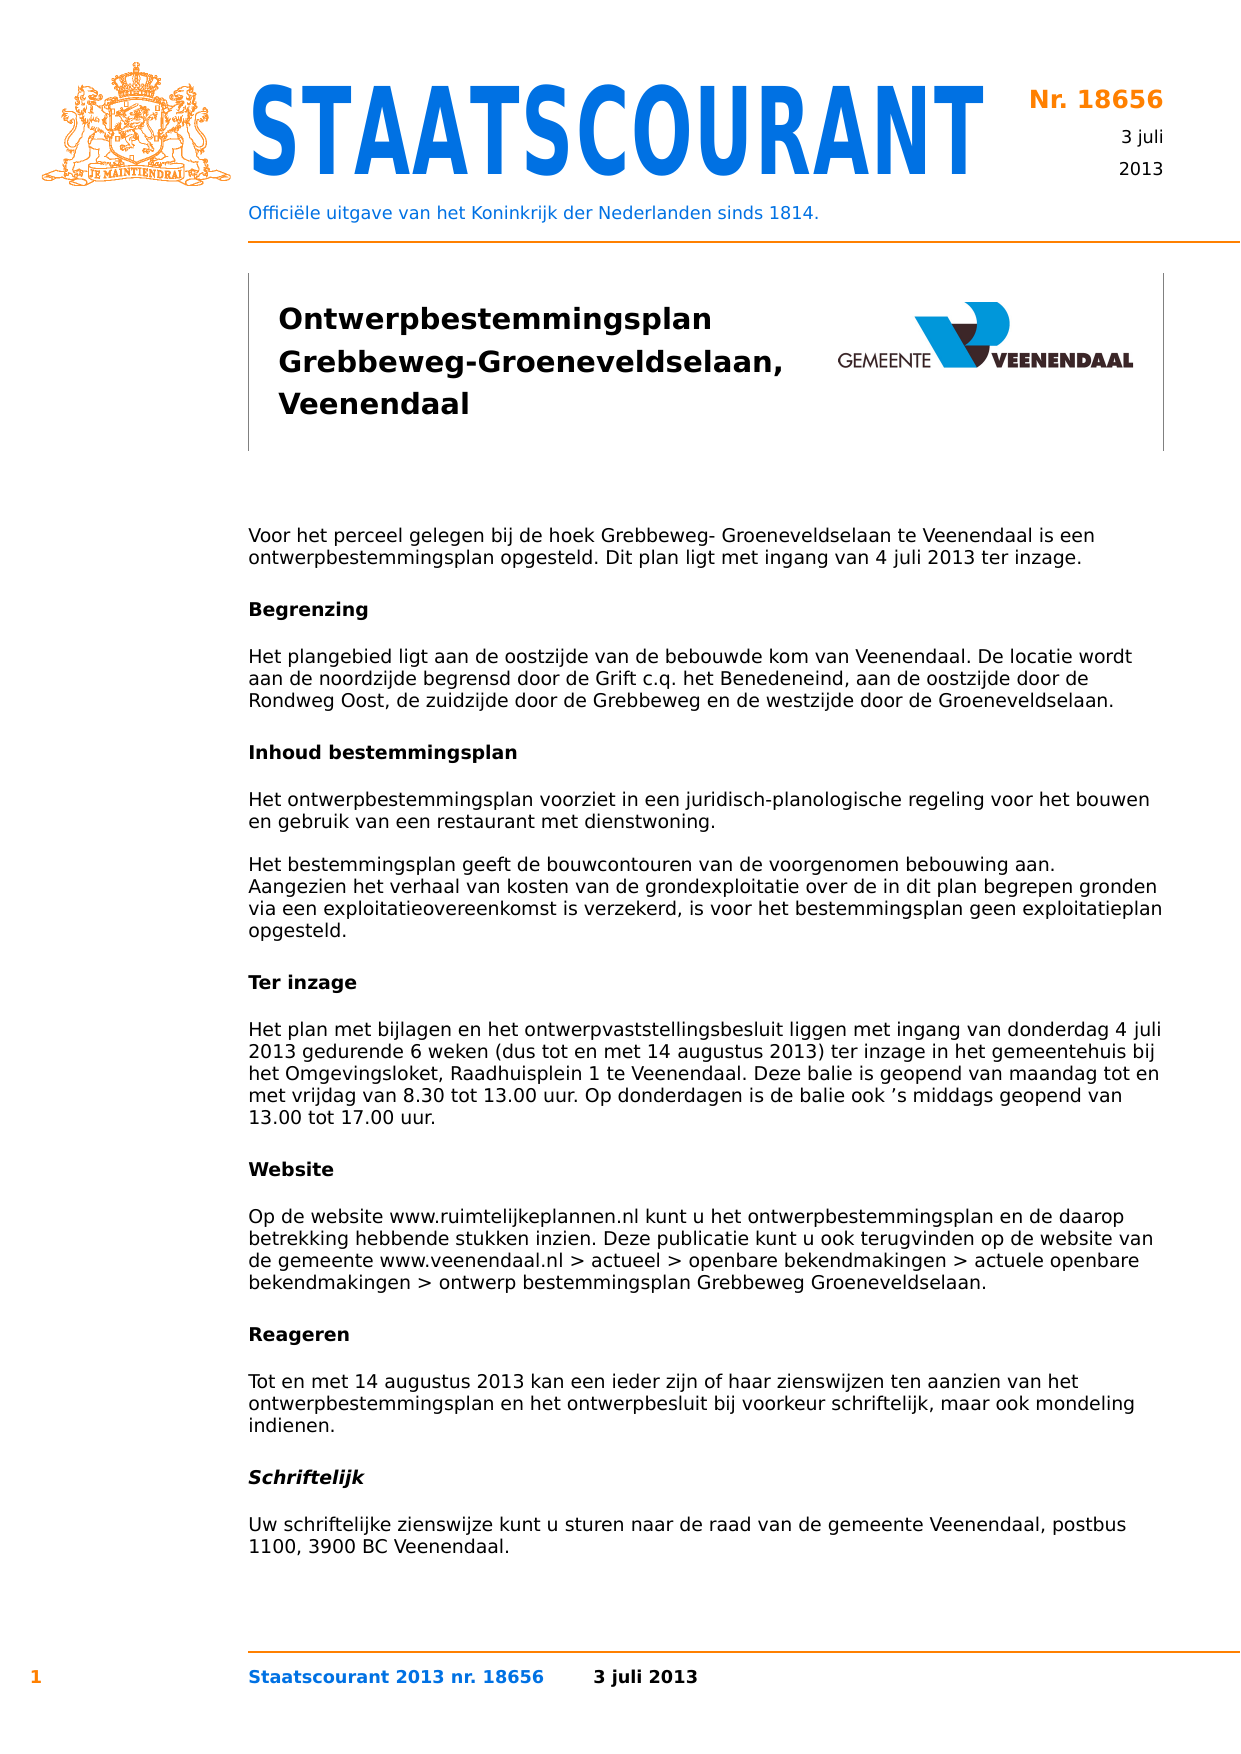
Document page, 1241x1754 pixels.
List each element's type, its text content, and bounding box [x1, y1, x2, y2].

text Het bestemmingsplan geeft de bouwcontouren van de voorgenomen bebouwing aan. [248, 854, 1163, 876]
subtitle Inhoud bestemmingsplan [248, 742, 1163, 763]
subtitle Schriftelijk [248, 1467, 1163, 1489]
table_cell 2013 [998, 153, 1240, 203]
picture [41, 62, 231, 186]
table_cell Officiële uitgave van het Koninkrijk der Nederlanden sinds 1814. [248, 203, 1240, 241]
subtitle Ontwerpbestemmingsplan Grebbeweg-Groeneveldselaan, Veenendaal [249, 273, 1163, 451]
text Het plan met bijlagen en het ontwerpvaststellingsbesluit liggen met ingang van donderdag 4 juli 2013 gedurende 6 weken (dus tot en met 14 augustus 2013) ter inzage in het gemeentehuis bij het Omgevingsloket, Raadhuisplein 1 te Veenendaal. Deze balie is geopend van maandag tot en met vrijdag van 8.30 tot 13.00 uur. Op donderdagen is de balie ook ’s middags geopend van 13.00 tot 17.00 uur. [248, 1019, 1163, 1129]
table_header Nr. 18656 [998, 62, 1240, 121]
subtitle Website [248, 1159, 1163, 1181]
subtitle Begrenzing [248, 599, 1163, 621]
text Het plangebied ligt aan de oostzijde van de bebouwde kom van Veenendaal. De locatie wordt aan de noordzijde begrensd door de Grift c.q. het Benedeneind, aan de oostzijde door de Rondweg Oost, de zuidzijde door de Grebbeweg en de westzijde door de Groeneveldselaan. [248, 646, 1163, 712]
picture [838, 302, 1134, 368]
text Voor het perceel gelegen bij de hoek Grebbeweg- Groeneveldselaan te Veenendaal is een ontwerpbestemmingsplan opgesteld. Dit plan ligt met ingang van 4 juli 2013 ter inzage. [248, 525, 1163, 569]
table_cell 3 juli [998, 121, 1240, 153]
subtitle Ter inzage [248, 972, 1163, 994]
table_header [25, 62, 248, 241]
subtitle Reageren [248, 1324, 1163, 1346]
table_header STAATSCOURANT [248, 62, 998, 203]
text Uw schriftelijke zienswijze kunt u sturen naar de raad van de gemeente Veenendaal, postbus 1100, 3900 BC Veenendaal. [248, 1514, 1163, 1558]
text Aangezien het verhaal van kosten van de grondexploitatie over de in dit plan begrepen gronden via een exploitatieovereenkomst is verzekerd, is voor het bestemmingsplan geen exploitatieplan opgesteld. [248, 876, 1163, 942]
text Het ontwerpbestemmingsplan voorziet in een juridisch-planologische regeling voor het bouwen en gebruik van een restaurant met dienstwoning. [248, 788, 1163, 832]
text Tot en met 14 augustus 2013 kan een ieder zijn of haar zienswijzen ten aanzien van het ontwerpbestemmingsplan en het ontwerpbesluit bij voorkeur schriftelijk, maar ook mondeling indienen. [248, 1371, 1163, 1437]
text Op de website www.ruimtelijkeplannen.nl kunt u het ontwerpbestemmingsplan en de daarop betrekking hebbende stukken inzien. Deze publicatie kunt u ook terugvinden op de website van de gemeente www.veenendaal.nl > actueel > openbare bekendmakingen > actuele openbare bekendmakingen > ontwerp bestemmingsplan Grebbeweg Groeneveldselaan. [248, 1206, 1163, 1294]
